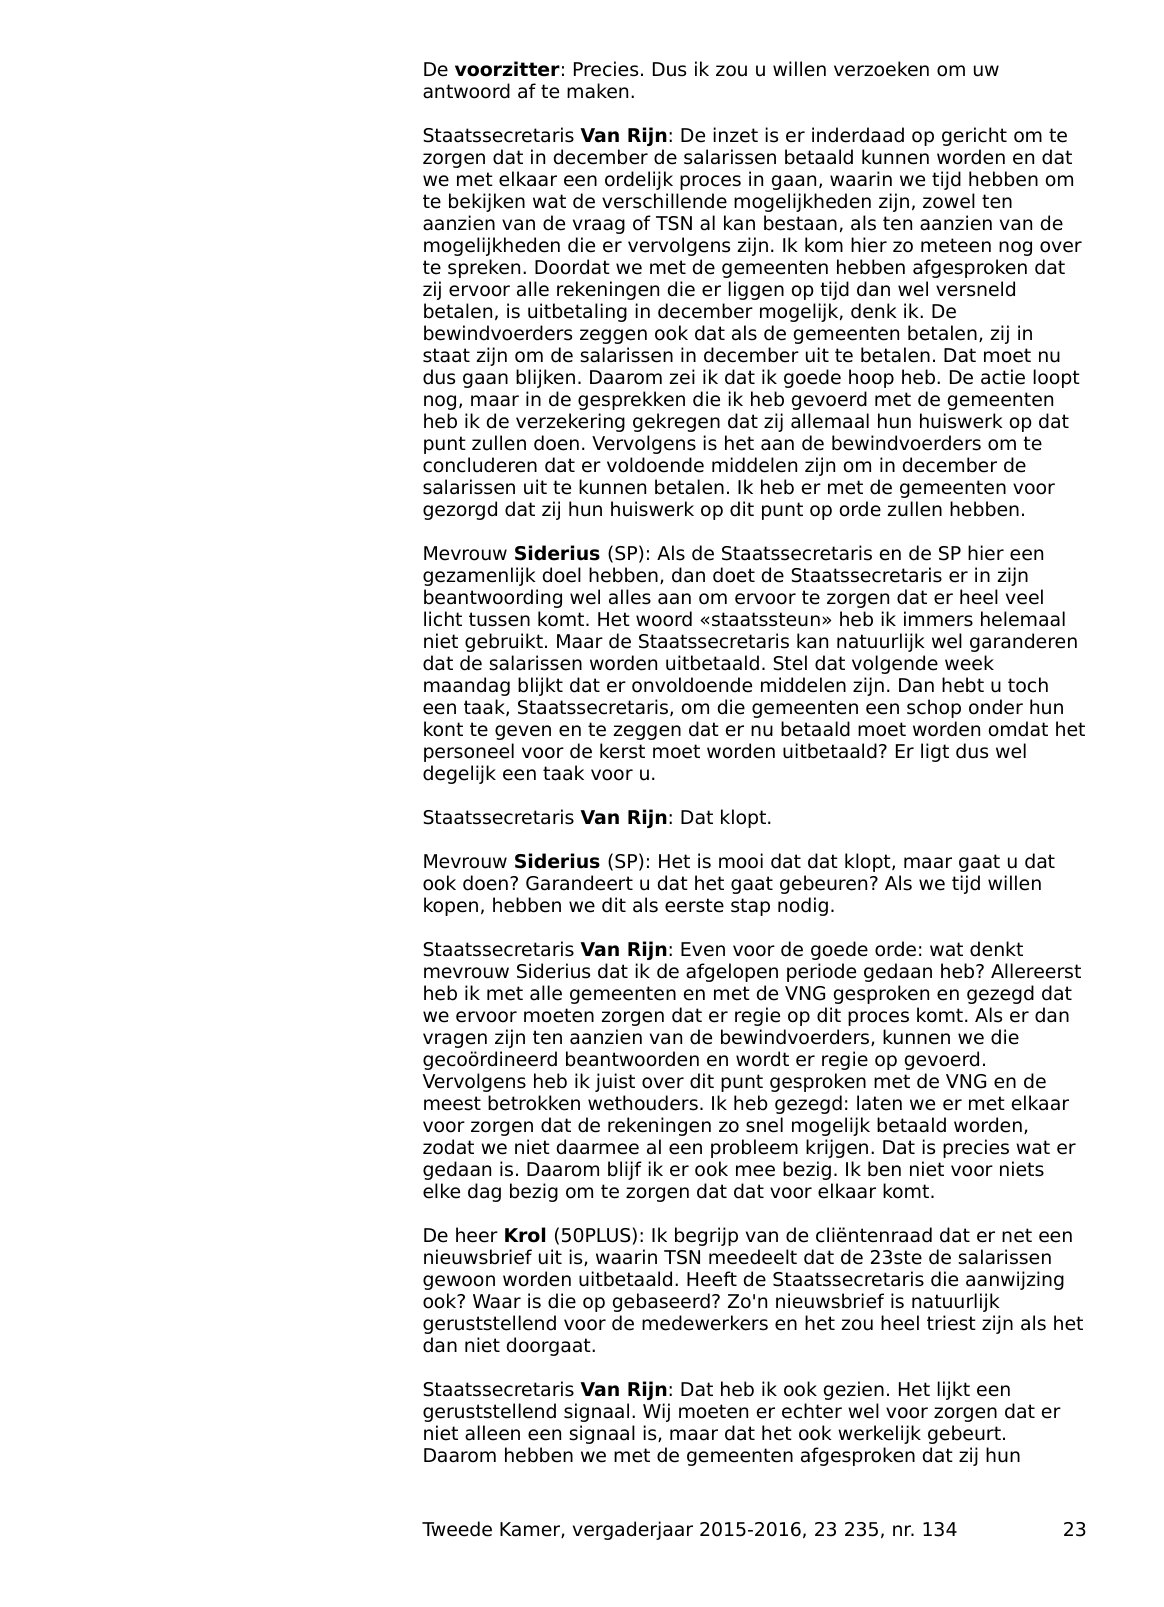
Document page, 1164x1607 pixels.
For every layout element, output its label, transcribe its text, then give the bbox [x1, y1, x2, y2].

text Staatssecretaris Van Rijn: Even voor de goede orde: wat denkt mevrouw Siderius dat ik de afgelopen periode gedaan heb? Allereerst heb ik met alle gemeenten en met de VNG gesproken en gezegd dat we ervoor moeten zorgen dat er regie op dit proces komt. Als er dan vragen zijn ten aanzien van de bewindvoerders, kunnen we die gecoördineerd beantwoorden en wordt er regie op gevoerd. Vervolgens heb ik juist over dit punt gesproken met de VNG en de meest betrokken wethouders. Ik heb gezegd: laten we er met elkaar voor zorgen dat de rekeningen zo snel mogelijk betaald worden, zodat we niet daarmee al een probleem krijgen. Dat is precies wat er gedaan is. Daarom blijf ik er ook mee bezig. Ik ben niet voor niets elke dag bezig om te zorgen dat dat voor elkaar komt. [422, 939, 1087, 1203]
text Staatssecretaris Van Rijn: Dat heb ik ook gezien. Het lijkt een geruststellend signaal. Wij moeten er echter wel voor zorgen dat er niet alleen een signaal is, maar dat het ook werkelijk gebeurt. Daarom hebben we met de gemeenten afgesproken dat zij hun [422, 1379, 1087, 1467]
text Mevrouw Siderius (SP): Als de Staatssecretaris en de SP hier een gezamenlijk doel hebben, dan doet de Staatssecretaris er in zijn beantwoording wel alles aan om ervoor te zorgen dat er heel veel licht tussen komt. Het woord «staatssteun» heb ik immers helemaal niet gebruikt. Maar de Staatssecretaris kan natuurlijk wel garanderen dat de salarissen worden uitbetaald. Stel dat volgende week maandag blijkt dat er onvoldoende middelen zijn. Dan hebt u toch een taak, Staatssecretaris, om die gemeenten een schop onder hun kont te geven en te zeggen dat er nu betaald moet worden omdat het personeel voor de kerst moet worden uitbetaald? Er ligt dus wel degelijk een taak voor u. [422, 543, 1087, 785]
text De voorzitter: Precies. Dus ik zou u willen verzoeken om uw antwoord af te maken. [422, 59, 1087, 103]
text Staatssecretaris Van Rijn: De inzet is er inderdaad op gericht om te zorgen dat in december de salarissen betaald kunnen worden en dat we met elkaar een ordelijk proces in gaan, waarin we tijd hebben om te bekijken wat de verschillende mogelijkheden zijn, zowel ten aanzien van de vraag of TSN al kan bestaan, als ten aanzien van de mogelijkheden die er vervolgens zijn. Ik kom hier zo meteen nog over te spreken. Doordat we met de gemeenten hebben afgesproken dat zij ervoor alle rekeningen die er liggen op tijd dan wel versneld betalen, is uitbetaling in december mogelijk, denk ik. De bewindvoerders zeggen ook dat als de gemeenten betalen, zij in staat zijn om de salarissen in december uit te betalen. Dat moet nu dus gaan blijken. Daarom zei ik dat ik goede hoop heb. De actie loopt nog, maar in de gesprekken die ik heb gevoerd met de gemeenten heb ik de verzekering gekregen dat zij allemaal hun huiswerk op dat punt zullen doen. Vervolgens is het aan de bewindvoerders om te concluderen dat er voldoende middelen zijn om in december de salarissen uit te kunnen betalen. Ik heb er met de gemeenten voor gezorgd dat zij hun huiswerk op dit punt op orde zullen hebben. [422, 125, 1087, 521]
text De heer Krol (50PLUS): Ik begrijp van de cliëntenraad dat er net een nieuwsbrief uit is, waarin TSN meedeelt dat de 23ste de salarissen gewoon worden uitbetaald. Heeft de Staatssecretaris die aanwijzing ook? Waar is die op gebaseerd? Zo'n nieuwsbrief is natuurlijk geruststellend voor de medewerkers en het zou heel triest zijn als het dan niet doorgaat. [422, 1225, 1087, 1357]
text Mevrouw Siderius (SP): Het is mooi dat dat klopt, maar gaat u dat ook doen? Garandeert u dat het gaat gebeuren? Als we tijd willen kopen, hebben we dit als eerste stap nodig. [422, 851, 1087, 917]
text Staatssecretaris Van Rijn: Dat klopt. [422, 807, 1087, 829]
